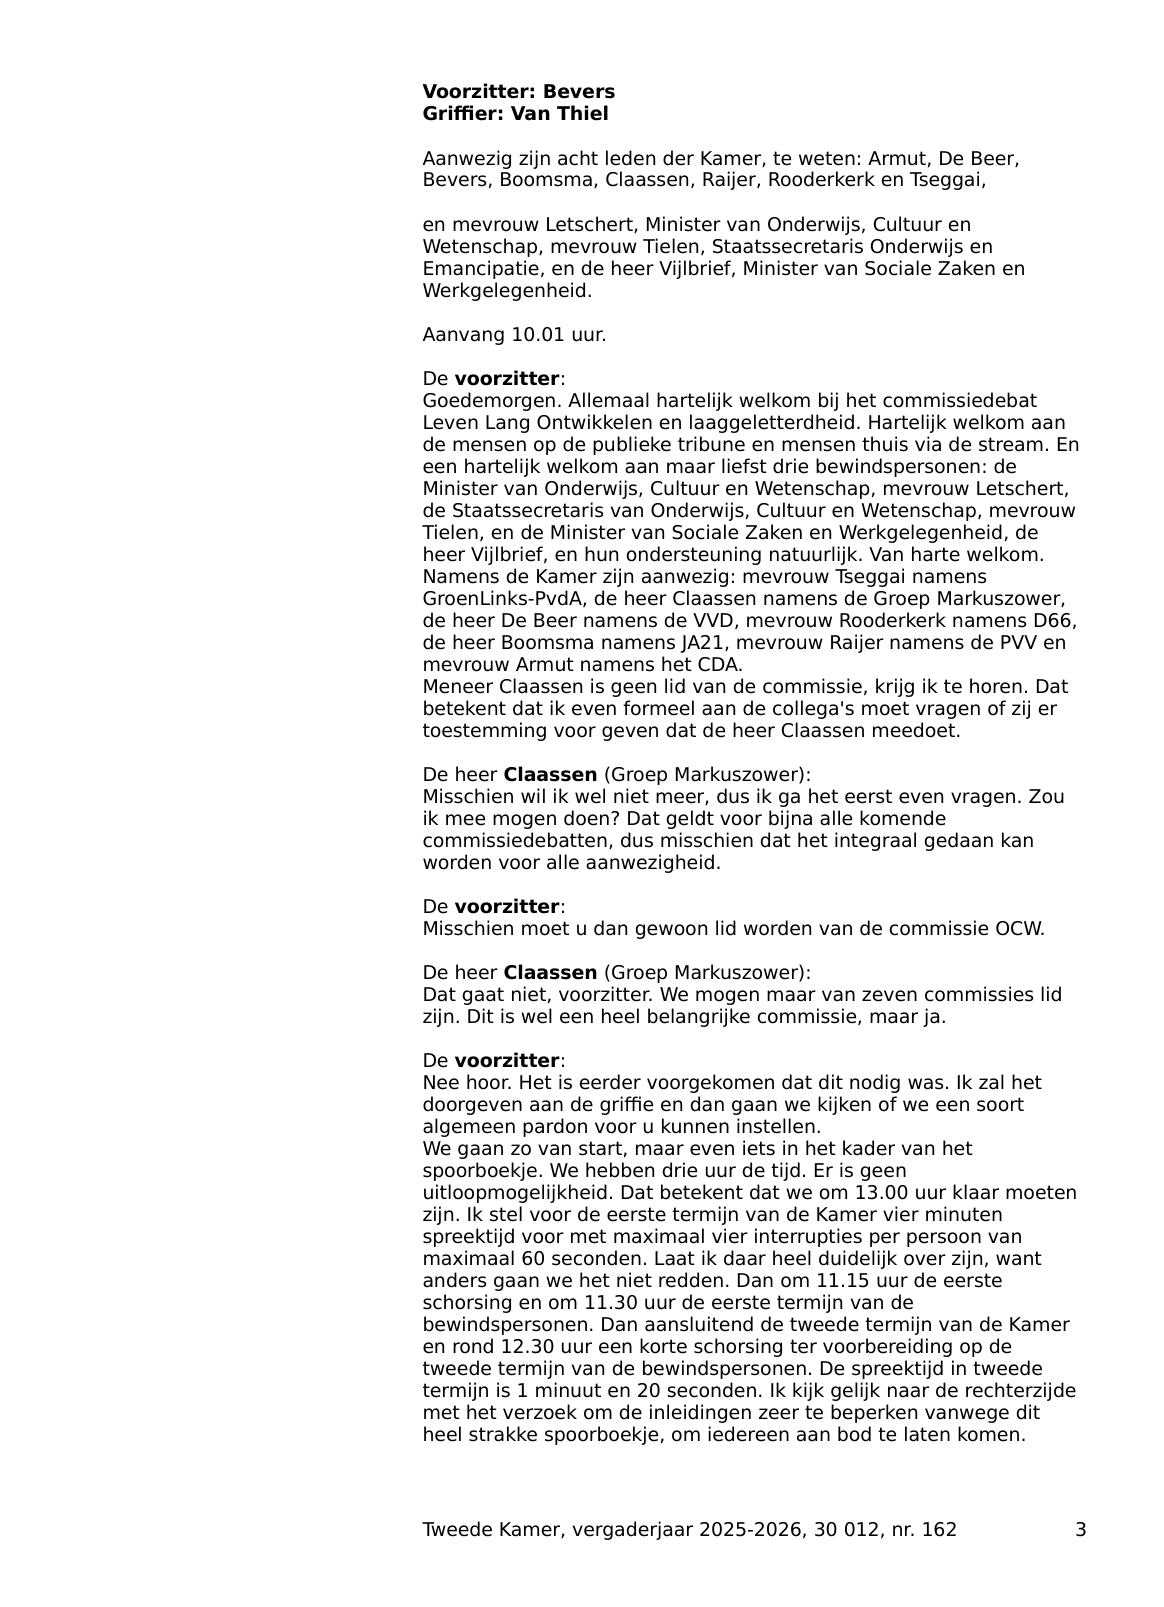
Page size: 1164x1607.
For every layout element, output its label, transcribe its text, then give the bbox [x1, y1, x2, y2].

text Meneer Claassen is geen lid van de commissie, krijg ik te horen. Dat betekent dat ik even formeel aan de collega's moet vragen of zij er toestemming voor geven dat de heer Claassen meedoet. [422, 676, 1087, 741]
text Dat gaat niet, voorzitter. We mogen maar van zeven commissies lid zijn. Dit is wel een heel belangrijke commissie, maar ja. [422, 984, 1087, 1028]
text De voorzitter: [422, 896, 1087, 918]
text De voorzitter: [422, 368, 1087, 390]
text Aanwezig zijn acht leden der Kamer, te weten: Armut, De Beer, Bevers, Boomsma, Claassen, Raijer, Rooderkerk en Tseggai, [422, 147, 1087, 191]
text Misschien moet u dan gewoon lid worden van de commissie OCW. [422, 918, 1087, 940]
text Voorzitter: Bevers [422, 81, 1087, 103]
text Misschien wil ik wel niet meer, dus ik ga het eerst even vragen. Zou ik mee mogen doen? Dat geldt voor bijna alle komende commissiedebatten, dus misschien dat het integraal gedaan kan worden voor alle aanwezigheid. [422, 786, 1087, 873]
text Griffier: Van Thiel [422, 103, 1087, 125]
text en mevrouw Letschert, Minister van Onderwijs, Cultuur en Wetenschap, mevrouw Tielen, Staatssecretaris Onderwijs en Emancipatie, en de heer Vijlbrief, Minister van Sociale Zaken en Werkgelegenheid. [422, 213, 1087, 301]
text Goedemorgen. Allemaal hartelijk welkom bij het commissiedebat Leven Lang Ontwikkelen en laaggeletterdheid. Hartelijk welkom aan de mensen op de publieke tribune en mensen thuis via de stream. En een hartelijk welkom aan maar liefst drie bewindspersonen: de Minister van Onderwijs, Cultuur en Wetenschap, mevrouw Letschert, de Staatssecretaris van Onderwijs, Cultuur en Wetenschap, mevrouw Tielen, en de Minister van Sociale Zaken en Werkgelegenheid, de heer Vijlbrief, en hun ondersteuning natuurlijk. Van harte welkom. [422, 390, 1087, 566]
text We gaan zo van start, maar even iets in het kader van het spoorboekje. We hebben drie uur de tijd. Er is geen uitloopmogelijkheid. Dat betekent dat we om 13.00 uur klaar moeten zijn. Ik stel voor de eerste termijn van de Kamer vier minuten spreektijd voor met maximaal vier interrupties per persoon van maximaal 60 seconden. Laat ik daar heel duidelijk over zijn, want anders gaan we het niet redden. Dan om 11.15 uur de eerste schorsing en om 11.30 uur de eerste termijn van de bewindspersonen. Dan aansluitend de tweede termijn van de Kamer en rond 12.30 uur een korte schorsing ter voorbereiding op de tweede termijn van de bewindspersonen. De spreektijd in tweede termijn is 1 minuut en 20 seconden. Ik kijk gelijk naar de rechterzijde met het verzoek om de inleidingen zeer te beperken vanwege dit heel strakke spoorboekje, om iedereen aan bod te laten komen. [422, 1138, 1087, 1446]
text De voorzitter: [422, 1050, 1087, 1072]
text Namens de Kamer zijn aanwezig: mevrouw Tseggai namens GroenLinks-PvdA, de heer Claassen namens de Groep Markuszower, de heer De Beer namens de VVD, mevrouw Rooderkerk namens D66, de heer Boomsma namens JA21, mevrouw Raijer namens de PVV en mevrouw Armut namens het CDA. [422, 566, 1087, 676]
text De heer Claassen (Groep Markuszower): [422, 962, 1087, 984]
text Nee hoor. Het is eerder voorgekomen dat dit nodig was. Ik zal het doorgeven aan de griffie en dan gaan we kijken of we een soort algemeen pardon voor u kunnen instellen. [422, 1072, 1087, 1138]
text Aanvang 10.01 uur. [422, 324, 1087, 346]
text De heer Claassen (Groep Markuszower): [422, 764, 1087, 786]
